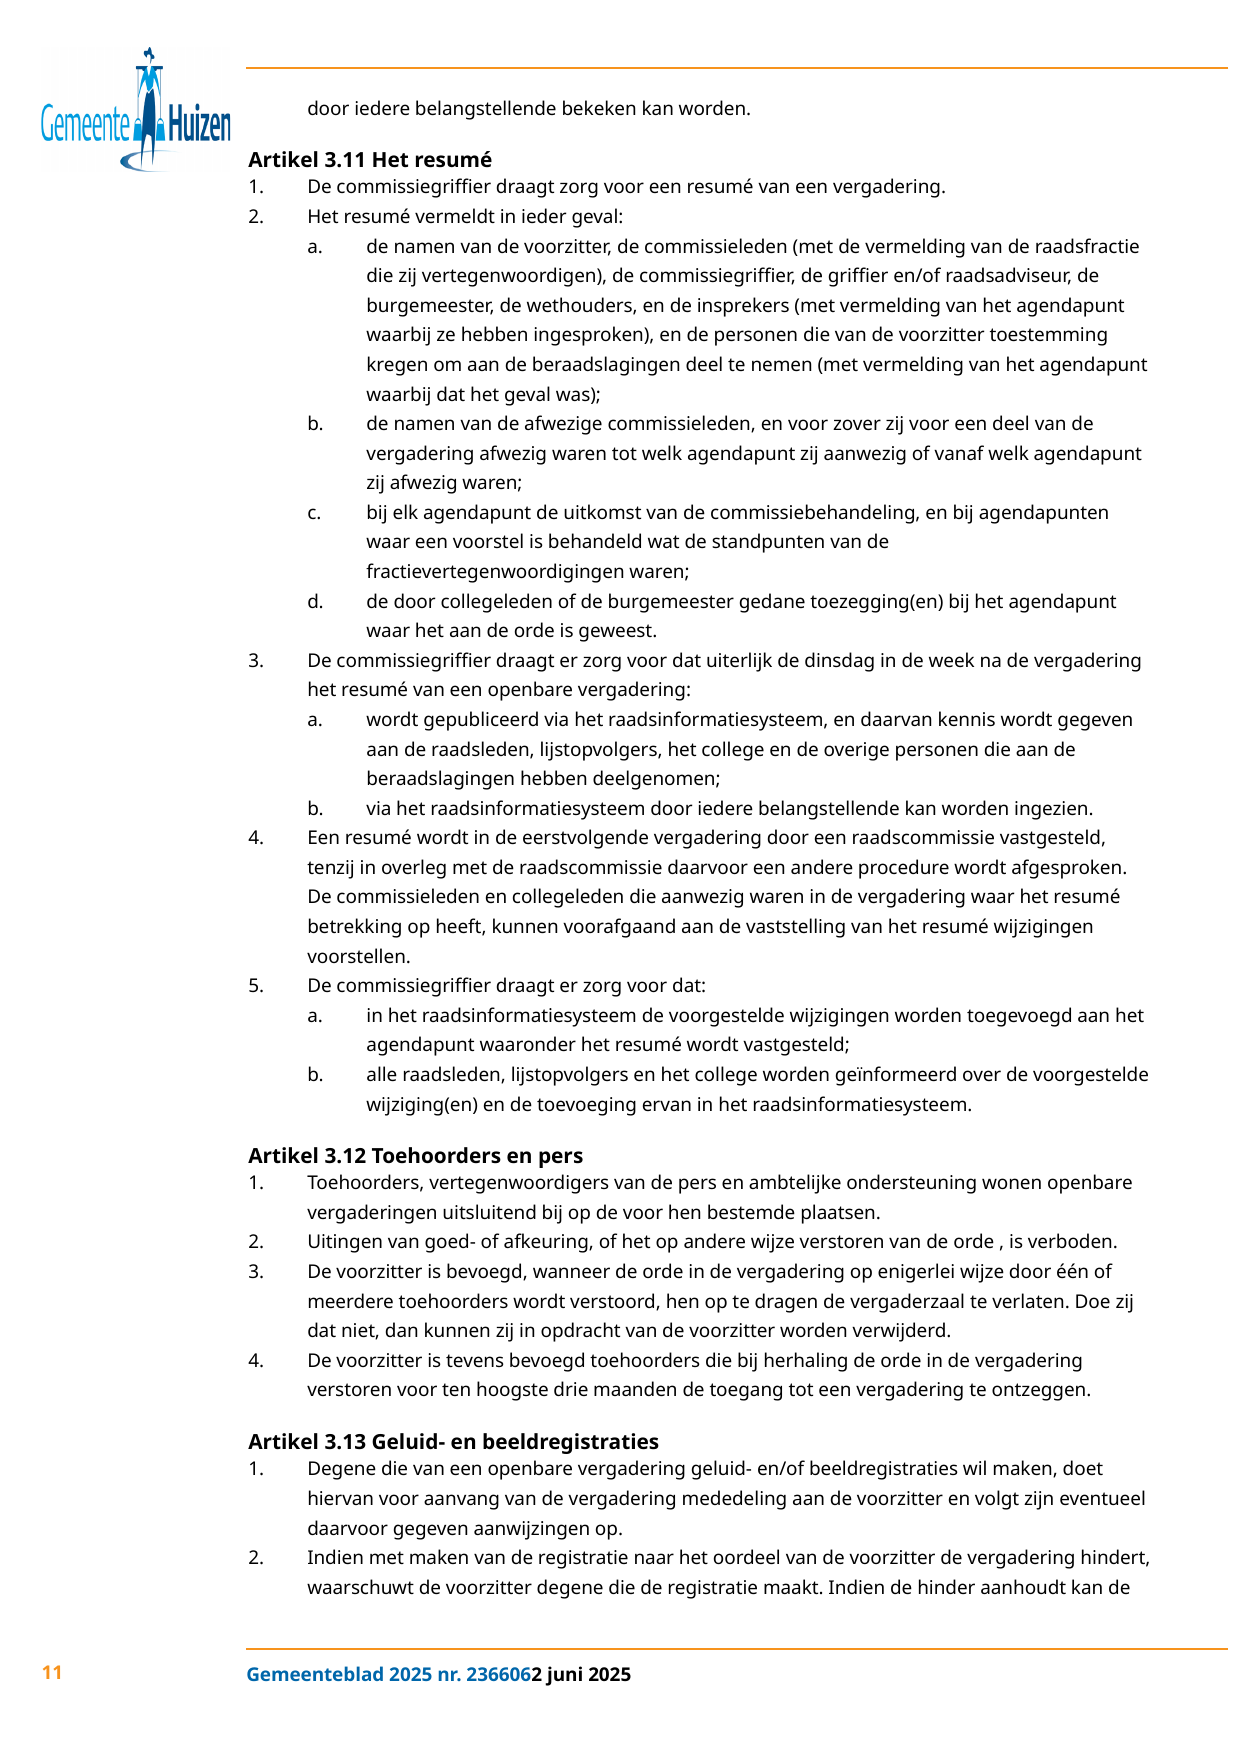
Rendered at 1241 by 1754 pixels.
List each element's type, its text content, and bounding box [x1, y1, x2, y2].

list De commissiegriffier draagt zorg voor een resumé van een vergadering. [248, 174, 1152, 199]
list Uitingen van goed- of afkeuring, of het op andere wijze verstoren van de orde , is verboden. [248, 1229, 1152, 1254]
list De commissiegriffier draagt er zorg voor dat uiterlijk de dinsdag in de week na de vergadering het resumé van een openbare vergadering: [248, 647, 1152, 702]
text Artikel 3.12 Toehoorders en pers [248, 1141, 1152, 1169]
text Artikel 3.11 Het resumé [248, 145, 1152, 174]
list de namen van de voorzitter, de commissieleden (met de vermelding van de raadsfractie die zij vertegenwoordigen), de commissiegriffier, de griffier en/of raadsadviseur, de burgemeester, de wethouders, en de insprekers (met vermelding van het agendapunt waarbij ze hebben ingesproken), en de personen die van de voorzitter toestemming kregen om aan de beraadslagingen deel te nemen (met vermelding van het agendapunt waarbij dat het geval was); [307, 233, 1152, 406]
list wordt gepubliceerd via het raadsinformatiesysteem, en daarvan kennis wordt gegeven aan de raadsleden, lijstopvolgers, het college en de overige personen die aan de beraadslagingen hebben deelgenomen; [307, 706, 1152, 791]
list De voorzitter is bevoegd, wanneer de orde in de vergadering op enigerlei wijze door één of meerdere toehoorders wordt verstoord, hen op te dragen de vergaderzaal te verlaten. Doe zij dat niet, dan kunnen zij in opdracht van de voorzitter worden verwijderd. [248, 1258, 1152, 1343]
list Indien met maken van de registratie naar het oordeel van de voorzitter de vergadering hindert, waarschuwt de voorzitter degene die de registratie maakt. Indien de hinder aanhoudt kan de [248, 1544, 1152, 1599]
list De voorzitter is tevens bevoegd toehoorders die bij herhaling de orde in de vergadering verstoren voor ten hoogste drie maanden de toegang tot een vergadering te ontzeggen. [248, 1347, 1152, 1402]
list in het raadsinformatiesysteem de voorgestelde wijzigingen worden toegevoegd aan het agendapunt waaronder het resumé wordt vastgesteld; [307, 1002, 1152, 1057]
list alle raadsleden, lijstopvolgers en het college worden geïnformeerd over de voorgestelde wijziging(en) en de toevoeging ervan in het raadsinformatiesysteem. [307, 1061, 1152, 1116]
list bij elk agendapunt de uitkomst van de commissiebehandeling, en bij agendapunten waar een voorstel is behandeld wat de standpunten van de fractievertegenwoordigingen waren; [307, 499, 1152, 584]
list de namen van de afwezige commissieleden, en voor zover zij voor een deel van de vergadering afwezig waren tot welk agendapunt zij aanwezig of vanaf welk agendapunt zij afwezig waren; [307, 410, 1152, 495]
list Een resumé wordt in de eerstvolgende vergadering door een raadscommissie vastgesteld, tenzij in overleg met de raadscommissie daarvoor een andere procedure wordt afgesproken. De commissieleden en collegeleden die aanwezig waren in de vergadering waar het resumé betrekking op heeft, kunnen voorafgaand aan de vaststelling van het resumé wijzigingen voorstellen. [248, 824, 1152, 968]
list Degene die van een openbare vergadering geluid- en/of beeldregistraties wil maken, doet hiervan voor aanvang van de vergadering mededeling aan de voorzitter en volgt zijn eventueel daarvoor gegeven aanwijzingen op. [248, 1456, 1152, 1540]
list De commissiegriffier draagt er zorg voor dat: [248, 972, 1152, 998]
list de door collegeleden of de burgemeester gedane toezegging(en) bij het agendapunt waar het aan de orde is geweest. [307, 588, 1152, 643]
list Het resumé vermeldt in ieder geval: [248, 203, 1152, 229]
list door iedere belangstellende bekeken kan worden. [248, 95, 1152, 121]
text Artikel 3.13 Geluid- en beeldregistraties [248, 1427, 1152, 1456]
list via het raadsinformatiesysteem door iedere belangstellende kan worden ingezien. [307, 795, 1152, 821]
list Toehoorders, vertegenwoordigers van de pers en ambtelijke ondersteuning wonen openbare vergaderingen uitsluitend bij op de voor hen bestemde plaatsen. [248, 1169, 1152, 1225]
picture [41, 47, 231, 172]
